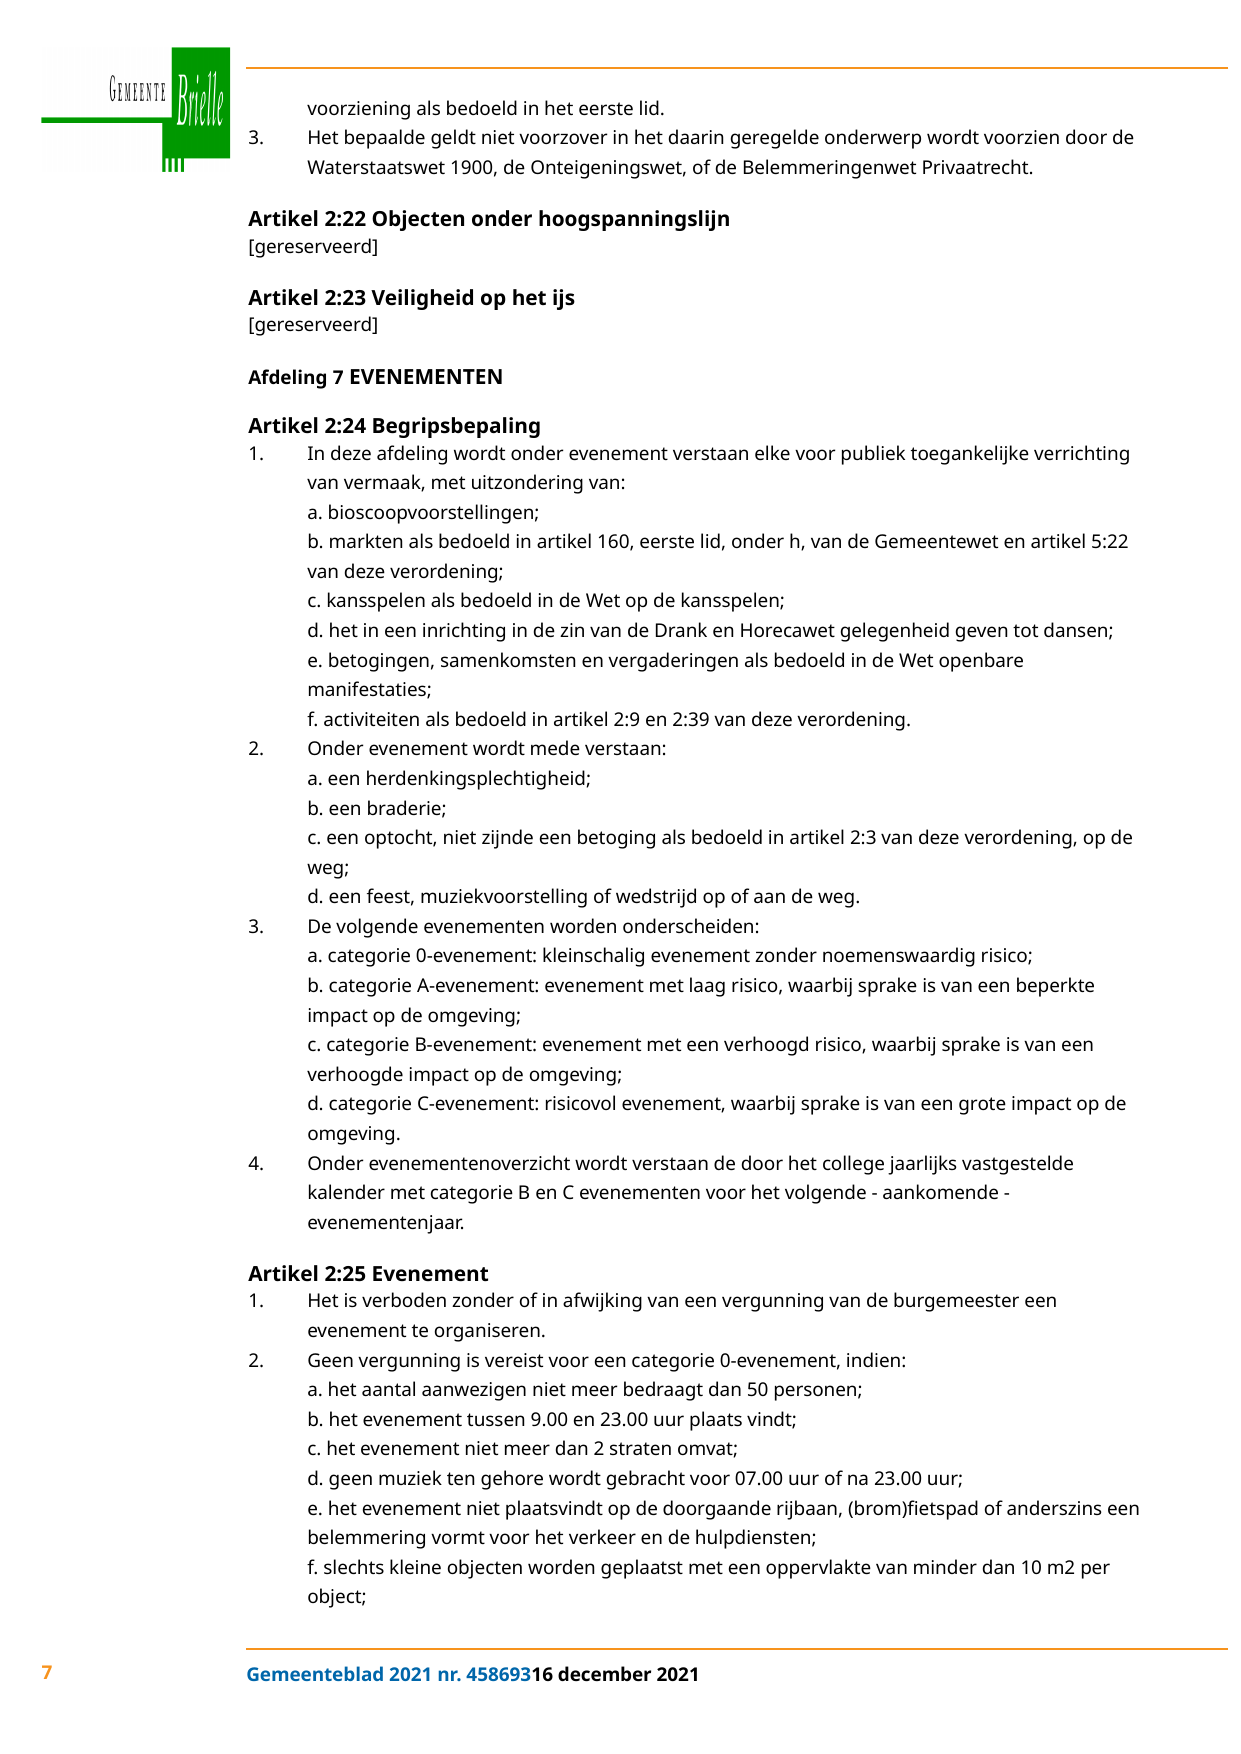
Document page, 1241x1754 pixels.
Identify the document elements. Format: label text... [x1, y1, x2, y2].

list De volgende evenementen worden onderscheiden: [248, 913, 1152, 939]
list voorziening als bedoeld in het eerste lid. [248, 95, 1152, 121]
list Het is verboden zonder of in afwijking van een vergunning van de burgemeester een evenement te organiseren. [248, 1288, 1152, 1343]
list b. categorie A-evenement: evenement met laag risico, waarbij sprake is van een beperkte impact op de omgeving; [248, 972, 1152, 1027]
list e. het evenement niet plaatsvindt op de doorgaande rijbaan, (brom)fietspad of anderszins een belemmering vormt voor het verkeer en de hulpdiensten; [248, 1495, 1152, 1550]
text Artikel 2:23 Veiligheid op het ijs [248, 283, 1152, 312]
text [gereserveerd] [248, 233, 1152, 258]
list a. bioscoopvoorstellingen; [248, 499, 1152, 524]
list b. markten als bedoeld in artikel 160, eerste lid, onder h, van de Gemeentewet en artikel 5:22 van deze verordening; [248, 528, 1152, 584]
list Onder evenement wordt mede verstaan: [248, 736, 1152, 761]
text Artikel 2:24 Begripsbepaling [248, 411, 1152, 440]
text Artikel 2:25 Evenement [248, 1259, 1152, 1288]
picture [41, 47, 231, 172]
text [gereserveerd] [248, 312, 1152, 337]
list b. het evenement tussen 9.00 en 23.00 uur plaats vindt; [248, 1406, 1152, 1432]
text Artikel 2:22 Objecten onder hoogspanningslijn [248, 204, 1152, 233]
list c. categorie B-evenement: evenement met een verhoogd risico, waarbij sprake is van een verhoogde impact op de omgeving; [248, 1031, 1152, 1087]
list c. een optocht, niet zijnde een betoging als bedoeld in artikel 2:3 van deze verordening, op de weg; [248, 824, 1152, 879]
list c. het evenement niet meer dan 2 straten omvat; [248, 1436, 1152, 1461]
list d. het in een inrichting in de zin van de Drank en Horecawet gelegenheid geven tot dansen; [248, 617, 1152, 643]
list Onder evenementenoverzicht wordt verstaan de door het college jaarlijks vastgestelde kalender met categorie B en C evenementen voor het volgende - aankomende - evenementenjaar. [248, 1150, 1152, 1234]
text Afdeling 7 EVENEMENTEN [248, 362, 1152, 390]
list Geen vergunning is vereist voor een categorie 0-evenement, indien: [248, 1347, 1152, 1373]
list c. kansspelen als bedoeld in de Wet op de kansspelen; [248, 588, 1152, 613]
list a. categorie 0-evenement: kleinschalig evenement zonder noemenswaardig risico; [248, 943, 1152, 968]
list a. een herdenkingsplechtigheid; [248, 765, 1152, 791]
list b. een braderie; [248, 795, 1152, 820]
list d. categorie C-evenement: risicovol evenement, waarbij sprake is van een grote impact op de omgeving. [248, 1091, 1152, 1146]
list e. betogingen, samenkomsten en vergaderingen als bedoeld in de Wet openbare manifestaties; [248, 647, 1152, 702]
list Het bepaalde geldt niet voorzover in het daarin geregelde onderwerp wordt voorzien door de Waterstaatswet 1900, de Onteigeningswet, of de Belemmeringenwet Privaatrecht. [248, 124, 1152, 180]
list a. het aantal aanwezigen niet meer bedraagt dan 50 personen; [248, 1376, 1152, 1402]
list f. activiteiten als bedoeld in artikel 2:9 en 2:39 van deze verordening. [248, 706, 1152, 732]
list In deze afdeling wordt onder evenement verstaan elke voor publiek toegankelijke verrichting van vermaak, met uitzondering van: [248, 440, 1152, 495]
list d. geen muziek ten gehore wordt gebracht voor 07.00 uur of na 23.00 uur; [248, 1465, 1152, 1491]
list f. slechts kleine objecten worden geplaatst met een oppervlakte van minder dan 10 m2 per object; [248, 1554, 1152, 1609]
list d. een feest, muziekvoorstelling of wedstrijd op of aan de weg. [248, 883, 1152, 909]
